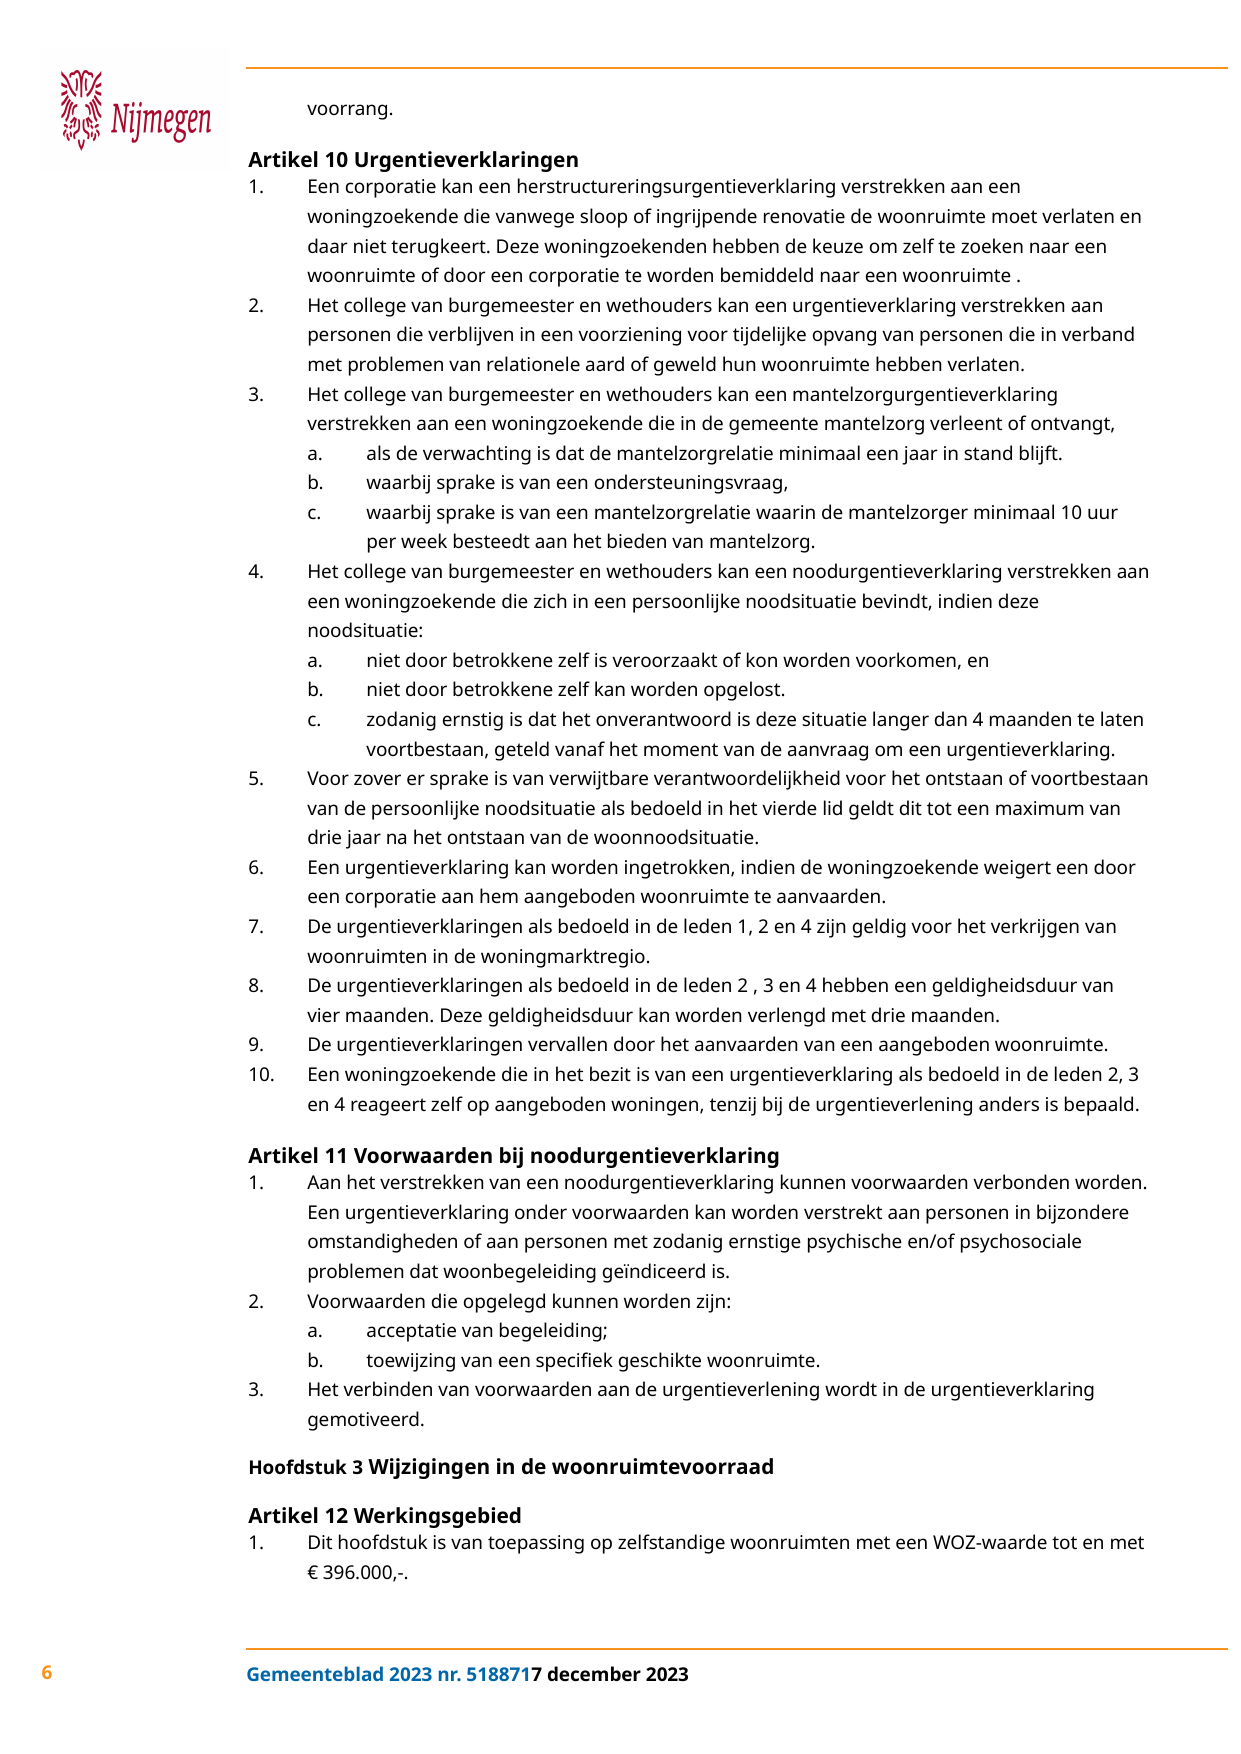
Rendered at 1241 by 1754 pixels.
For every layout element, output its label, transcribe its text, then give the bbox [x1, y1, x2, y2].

list Het college van burgemeester en wethouders kan een urgentieverklaring verstrekken aan personen die verblijven in een voorziening voor tijdelijke opvang van personen die in verband met problemen van relationele aard of geweld hun woonruimte hebben verlaten. [248, 292, 1152, 377]
text Artikel 12 Werkingsgebied [248, 1501, 1152, 1529]
list voorrang. [248, 95, 1152, 121]
text Hoofdstuk 3 Wijzigingen in de woonruimtevoorraad [248, 1452, 1152, 1480]
list Het college van burgemeester en wethouders kan een noodurgentieverklaring verstrekken aan een woningzoekende die zich in een persoonlijke noodsituatie bevindt, indien deze noodsituatie: [248, 558, 1152, 643]
list Het college van burgemeester en wethouders kan een mantelzorgurgentieverklaring verstrekken aan een woningzoekende die in de gemeente mantelzorg verleent of ontvangt, [248, 381, 1152, 436]
list toewijzing van een specifiek geschikte woonruimte. [307, 1347, 1152, 1373]
list De urgentieverklaringen als bedoeld in de leden 2 , 3 en 4 hebben een geldigheidsduur van vier maanden. Deze geldigheidsduur kan worden verlengd met drie maanden. [248, 972, 1152, 1028]
list Het verbinden van voorwaarden aan de urgentieverlening wordt in de urgentieverklaring gemotiveerd. [248, 1377, 1152, 1432]
list De urgentieverklaringen als bedoeld in de leden 1, 2 en 4 zijn geldig voor het verkrijgen van woonruimten in de woningmarktregio. [248, 913, 1152, 968]
text Artikel 11 Voorwaarden bij noodurgentieverklaring [248, 1141, 1152, 1169]
list niet door betrokkene zelf kan worden opgelost. [307, 677, 1152, 702]
list De urgentieverklaringen vervallen door het aanvaarden van een aangeboden woonruimte. [248, 1032, 1152, 1057]
list Een woningzoekende die in het bezit is van een urgentieverklaring als bedoeld in de leden 2, 3 en 4 reageert zelf op aangeboden woningen, tenzij bij de urgentieverlening anders is bepaald. [248, 1061, 1152, 1116]
picture [41, 47, 231, 172]
list Aan het verstrekken van een noodurgentieverklaring kunnen voorwaarden verbonden worden. Een urgentieverklaring onder voorwaarden kan worden verstrekt aan personen in bijzondere omstandigheden of aan personen met zodanig ernstige psychische en/of psychosociale problemen dat woonbegeleiding geïndiceerd is. [248, 1169, 1152, 1284]
text Artikel 10 Urgentieverklaringen [248, 145, 1152, 174]
list waarbij sprake is van een ondersteuningsvraag, [307, 469, 1152, 495]
list zodanig ernstig is dat het onverantwoord is deze situatie langer dan 4 maanden te laten voortbestaan, geteld vanaf het moment van de aanvraag om een urgentieverklaring. [307, 706, 1152, 761]
list Voor zover er sprake is van verwijtbare verantwoordelijkheid voor het ontstaan of voortbestaan van de persoonlijke noodsituatie als bedoeld in het vierde lid geldt dit tot een maximum van drie jaar na het ontstaan van de woonnoodsituatie. [248, 765, 1152, 850]
list waarbij sprake is van een mantelzorgrelatie waarin de mantelzorger minimaal 10 uur per week besteedt aan het bieden van mantelzorg. [307, 499, 1152, 554]
list Een urgentieverklaring kan worden ingetrokken, indien de woningzoekende weigert een door een corporatie aan hem aangeboden woonruimte te aanvaarden. [248, 854, 1152, 909]
list niet door betrokkene zelf is veroorzaakt of kon worden voorkomen, en [307, 647, 1152, 673]
list Dit hoofdstuk is van toepassing op zelfstandige woonruimten met een WOZ-waarde tot en met € 396.000,-. [248, 1529, 1152, 1585]
list als de verwachting is dat de mantelzorgrelatie minimaal een jaar in stand blijft. [307, 440, 1152, 466]
list Een corporatie kan een herstructureringsurgentieverklaring verstrekken aan een woningzoekende die vanwege sloop of ingrijpende renovatie de woonruimte moet verlaten en daar niet terugkeert. Deze woningzoekenden hebben de keuze om zelf te zoeken naar een woonruimte of door een corporatie te worden bemiddeld naar een woonruimte . [248, 174, 1152, 288]
list acceptatie van begeleiding; [307, 1317, 1152, 1343]
list Voorwaarden die opgelegd kunnen worden zijn: [248, 1288, 1152, 1314]
